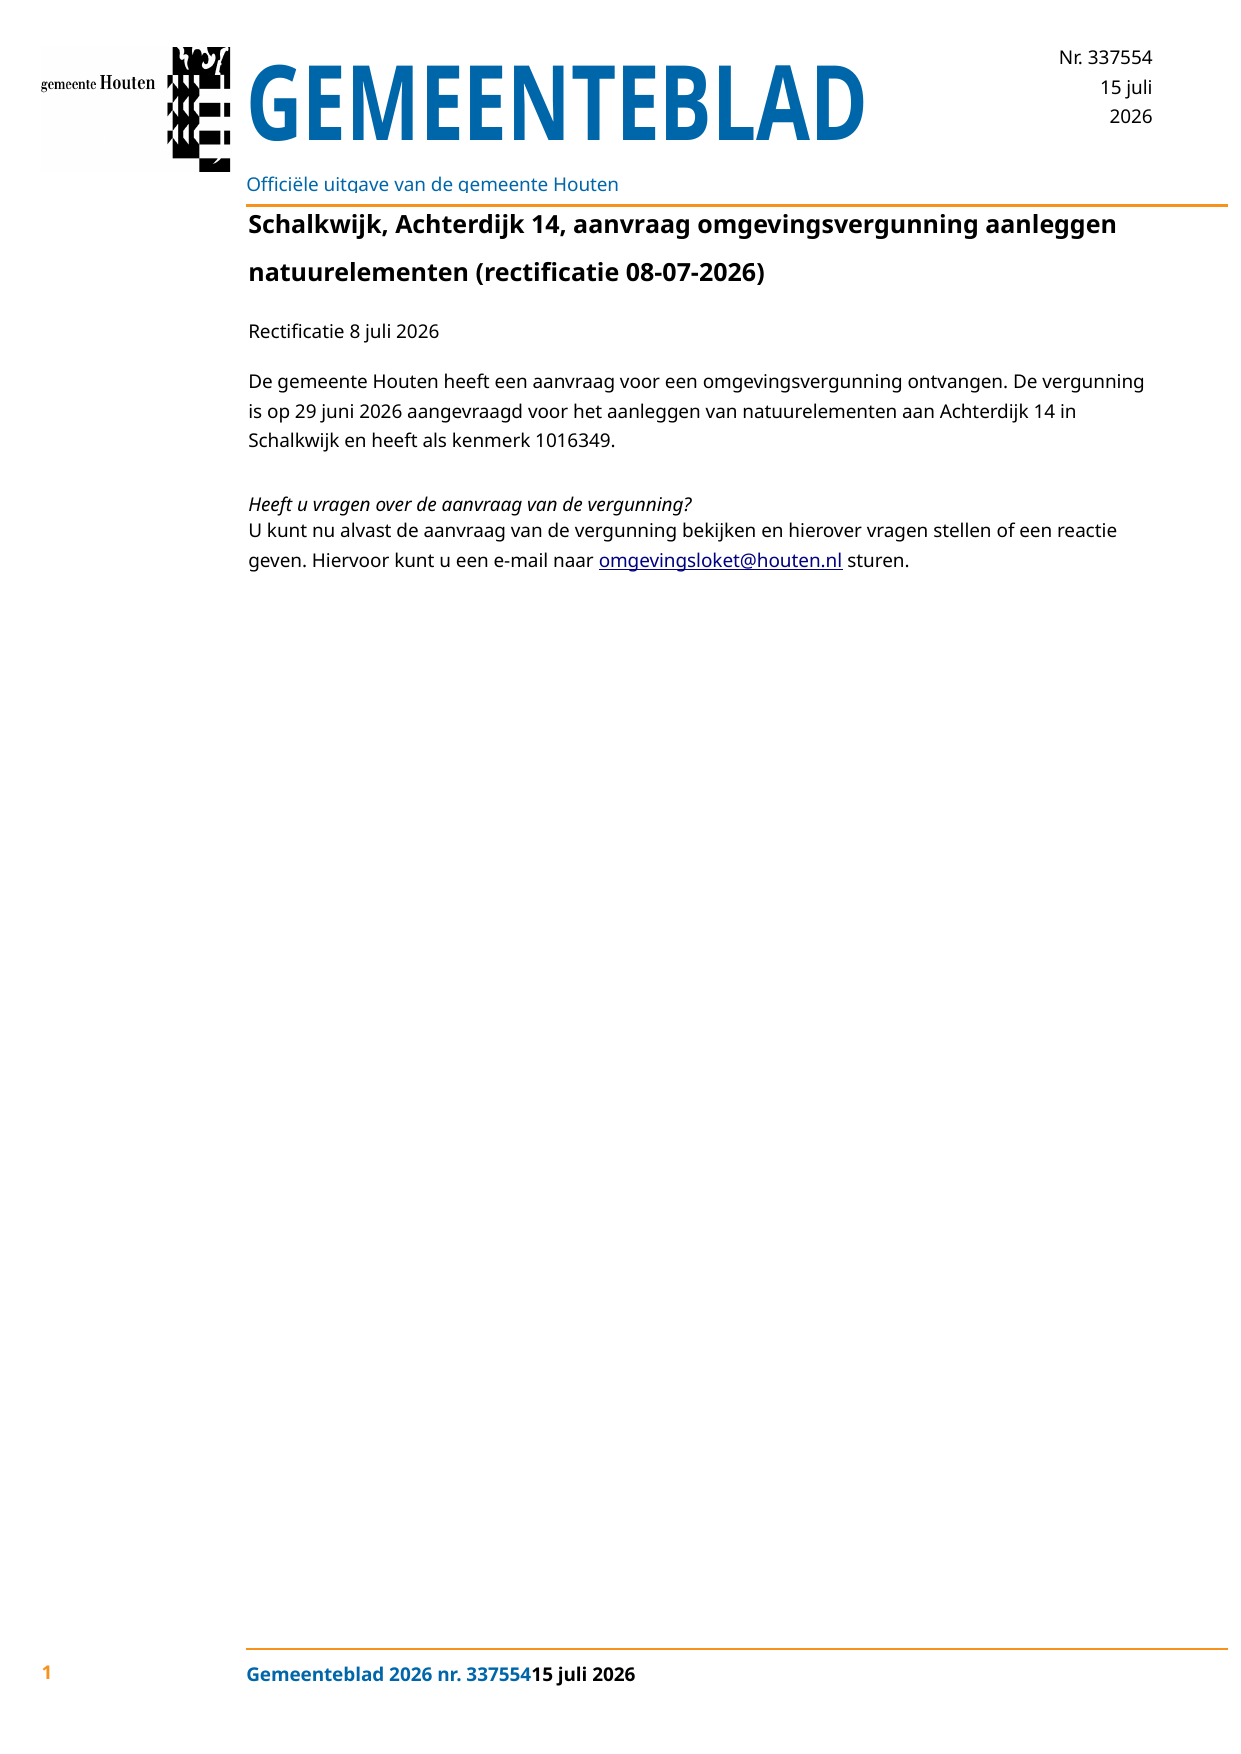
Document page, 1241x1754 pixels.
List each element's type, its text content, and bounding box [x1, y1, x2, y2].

text Rectificatie 8 juli 2026 [248, 318, 1152, 344]
text U kunt nu alvast de aanvraag van de vergunning bekijken en hierover vragen stellen of een reactie geven. Hiervoor kunt u een e-mail naar omgevingsloket@houten.nl sturen. [248, 517, 1152, 572]
text Schalkwijk, Achterdijk 14, aanvraag omgevingsvergunning aanleggen natuurelementen (rectificatie 08-07-2026) [248, 207, 1152, 288]
picture [41, 47, 231, 172]
text De gemeente Houten heeft een aanvraag voor een omgevingsvergunning ontvangen. De vergunning is op 29 juni 2026 aangevraagd voor het aanleggen van natuurelementen aan Achterdijk 14 in Schalkwijk en heeft als kenmerk 1016349. [248, 368, 1152, 453]
text Heeft u vragen over de aanvraag van de vergunning? [248, 491, 1152, 517]
